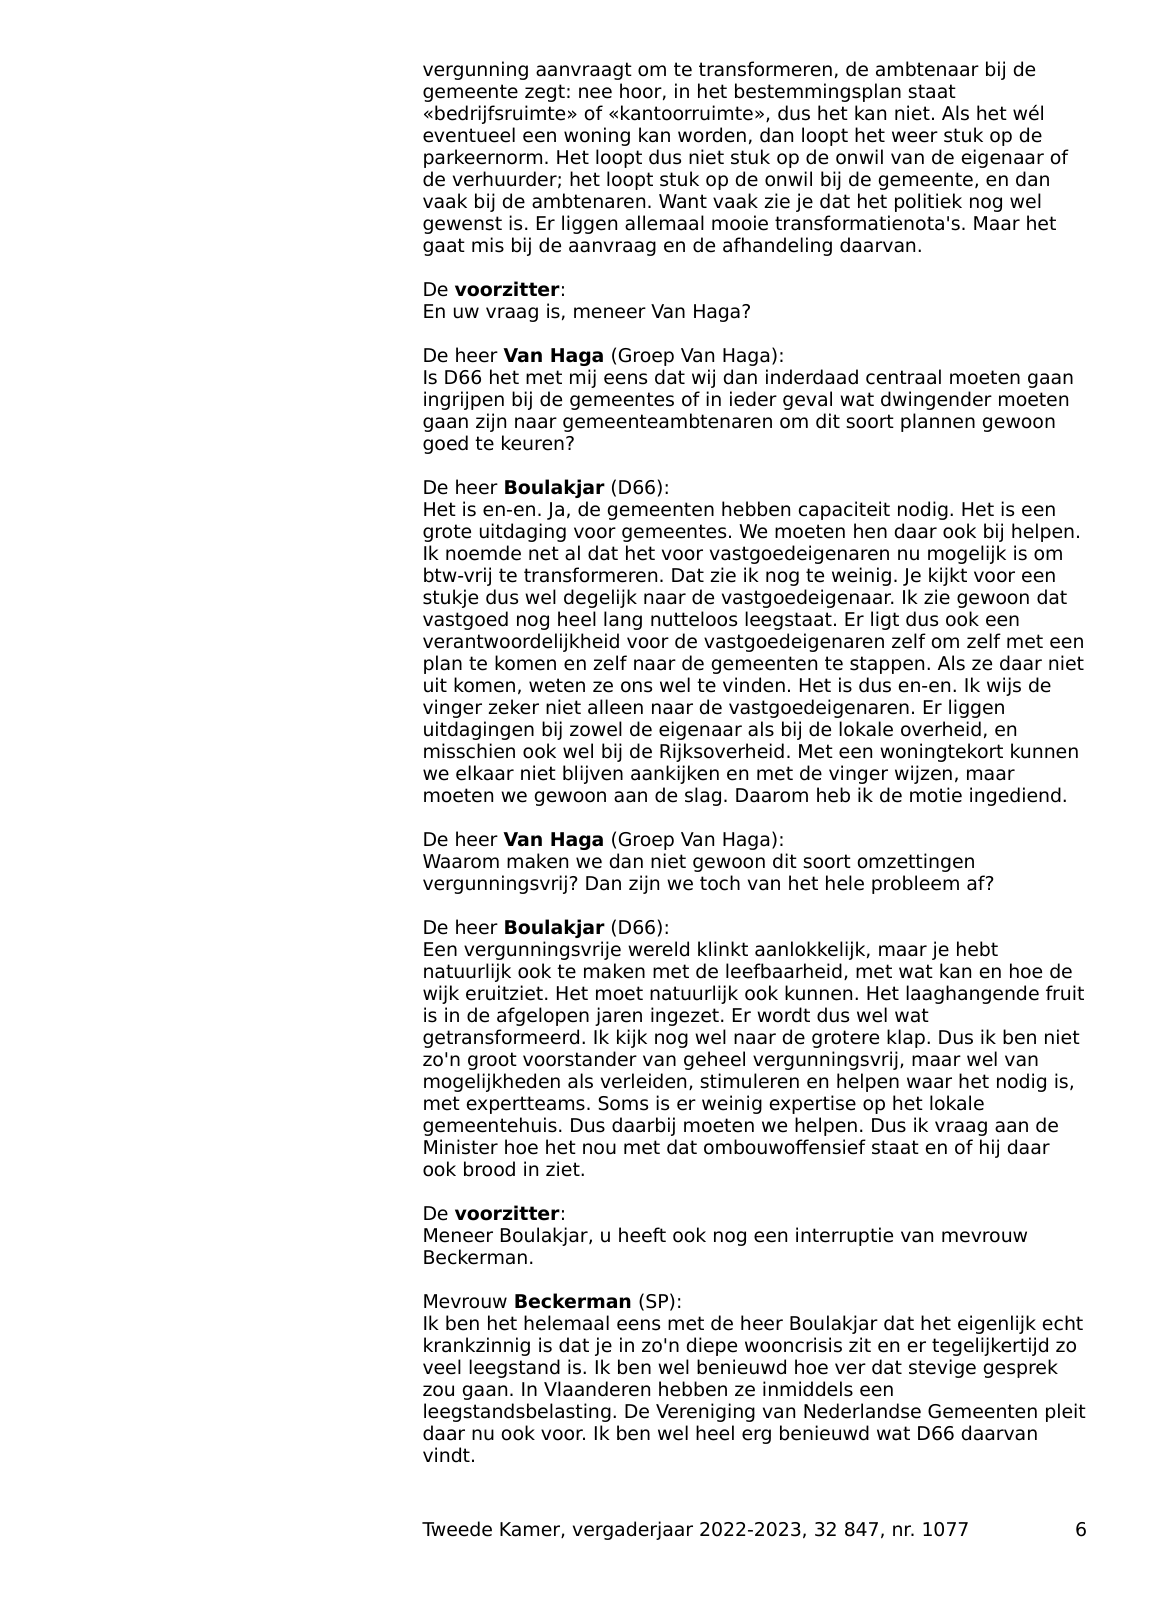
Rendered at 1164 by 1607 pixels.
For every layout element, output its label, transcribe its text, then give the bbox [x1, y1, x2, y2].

text Waarom maken we dan niet gewoon dit soort omzettingen vergunningsvrij? Dan zijn we toch van het hele probleem af? [422, 851, 1087, 895]
text Mevrouw Beckerman (SP): [422, 1291, 1087, 1313]
text Een vergunningsvrije wereld klinkt aanlokkelijk, maar je hebt natuurlijk ook te maken met de leefbaarheid, met wat kan en hoe de wijk eruitziet. Het moet natuurlijk ook kunnen. Het laaghangende fruit is in de afgelopen jaren ingezet. Er wordt dus wel wat getransformeerd. Ik kijk nog wel naar de grotere klap. Dus ik ben niet zo'n groot voorstander van geheel vergunningsvrij, maar wel van mogelijkheden als verleiden, stimuleren en helpen waar het nodig is, met expertteams. Soms is er weinig expertise op het lokale gemeentehuis. Dus daarbij moeten we helpen. Dus ik vraag aan de Minister hoe het nou met dat ombouwoffensief staat en of hij daar ook brood in ziet. [422, 939, 1087, 1181]
text vergunning aanvraagt om te transformeren, de ambtenaar bij de gemeente zegt: nee hoor, in het bestemmingsplan staat «bedrijfsruimte» of «kantoorruimte», dus het kan niet. Als het wél eventueel een woning kan worden, dan loopt het weer stuk op de parkeernorm. Het loopt dus niet stuk op de onwil van de eigenaar of de verhuurder; het loopt stuk op de onwil bij de gemeente, en dan vaak bij de ambtenaren. Want vaak zie je dat het politiek nog wel gewenst is. Er liggen allemaal mooie transformatienota's. Maar het gaat mis bij de aanvraag en de afhandeling daarvan. [422, 59, 1087, 257]
text De heer Van Haga (Groep Van Haga): [422, 829, 1087, 851]
text Ik ben het helemaal eens met de heer Boulakjar dat het eigenlijk echt krankzinnig is dat je in zo'n diepe wooncrisis zit en er tegelijkertijd zo veel leegstand is. Ik ben wel benieuwd hoe ver dat stevige gesprek zou gaan. In Vlaanderen hebben ze inmiddels een leegstandsbelasting. De Vereniging van Nederlandse Gemeenten pleit daar nu ook voor. Ik ben wel heel erg benieuwd wat D66 daarvan vindt. [422, 1313, 1087, 1467]
text De heer Boulakjar (D66): [422, 477, 1087, 499]
text Het is en-en. Ja, de gemeenten hebben capaciteit nodig. Het is een grote uitdaging voor gemeentes. We moeten hen daar ook bij helpen. Ik noemde net al dat het voor vastgoedeigenaren nu mogelijk is om btw-vrij te transformeren. Dat zie ik nog te weinig. Je kijkt voor een stukje dus wel degelijk naar de vastgoedeigenaar. Ik zie gewoon dat vastgoed nog heel lang nutteloos leegstaat. Er ligt dus ook een verantwoordelijkheid voor de vastgoedeigenaren zelf om zelf met een plan te komen en zelf naar de gemeenten te stappen. Als ze daar niet uit komen, weten ze ons wel te vinden. Het is dus en-en. Ik wijs de vinger zeker niet alleen naar de vastgoedeigenaren. Er liggen uitdagingen bij zowel de eigenaar als bij de lokale overheid, en misschien ook wel bij de Rijksoverheid. Met een woningtekort kunnen we elkaar niet blijven aankijken en met de vinger wijzen, maar moeten we gewoon aan de slag. Daarom heb ik de motie ingediend. [422, 499, 1087, 807]
text De voorzitter: [422, 279, 1087, 301]
text Meneer Boulakjar, u heeft ook nog een interruptie van mevrouw Beckerman. [422, 1225, 1087, 1269]
text De heer Van Haga (Groep Van Haga): [422, 345, 1087, 367]
text En uw vraag is, meneer Van Haga? [422, 301, 1087, 323]
text De heer Boulakjar (D66): [422, 917, 1087, 939]
text Is D66 het met mij eens dat wij dan inderdaad centraal moeten gaan ingrijpen bij de gemeentes of in ieder geval wat dwingender moeten gaan zijn naar gemeenteambtenaren om dit soort plannen gewoon goed te keuren? [422, 367, 1087, 455]
text De voorzitter: [422, 1203, 1087, 1225]
